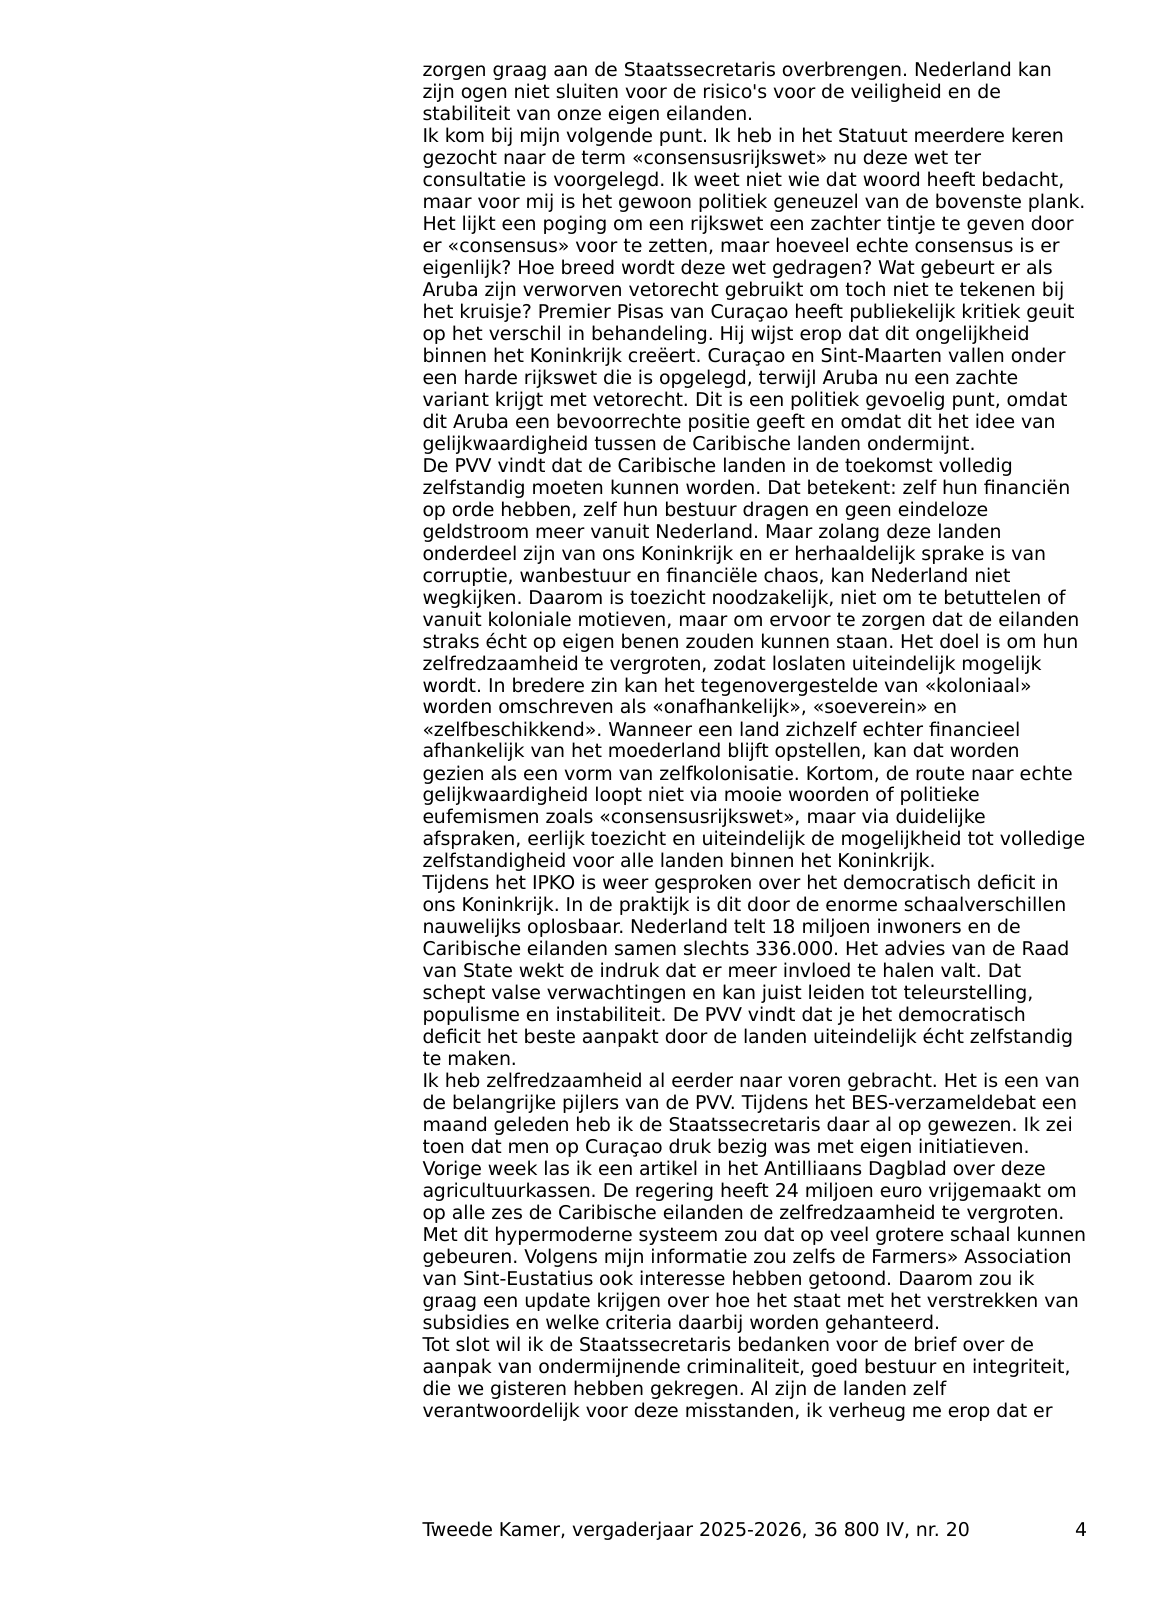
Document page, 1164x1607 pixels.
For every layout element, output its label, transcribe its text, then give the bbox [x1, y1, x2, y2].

text Ik heb zelfredzaamheid al eerder naar voren gebracht. Het is een van de belangrijke pijlers van de PVV. Tijdens het BES-verzameldebat een maand geleden heb ik de Staatssecretaris daar al op gewezen. Ik zei toen dat men op Curaçao druk bezig was met eigen initiatieven. Vorige week las ik een artikel in het Antilliaans Dagblad over deze agricultuurkassen. De regering heeft 24 miljoen euro vrijgemaakt om op alle zes de Caribische eilanden de zelfredzaamheid te vergroten. Met dit hypermoderne systeem zou dat op veel grotere schaal kunnen gebeuren. Volgens mijn informatie zou zelfs de Farmers» Association van Sint-Eustatius ook interesse hebben getoond. Daarom zou ik graag een update krijgen over hoe het staat met het verstrekken van subsidies en welke criteria daarbij worden gehanteerd. [422, 1070, 1087, 1334]
text De PVV vindt dat de Caribische landen in de toekomst volledig zelfstandig moeten kunnen worden. Dat betekent: zelf hun financiën op orde hebben, zelf hun bestuur dragen en geen eindeloze geldstroom meer vanuit Nederland. Maar zolang deze landen onderdeel zijn van ons Koninkrijk en er herhaaldelijk sprake is van corruptie, wanbestuur en financiële chaos, kan Nederland niet wegkijken. Daarom is toezicht noodzakelijk, niet om te betuttelen of vanuit koloniale motieven, maar om ervoor te zorgen dat de eilanden straks écht op eigen benen zouden kunnen staan. Het doel is om hun zelfredzaamheid te vergroten, zodat loslaten uiteindelijk mogelijk wordt. In bredere zin kan het tegenovergestelde van «koloniaal» worden omschreven als «onafhankelijk», «soeverein» en «zelfbeschikkend». Wanneer een land zichzelf echter financieel afhankelijk van het moederland blijft opstellen, kan dat worden gezien als een vorm van zelfkolonisatie. Kortom, de route naar echte gelijkwaardigheid loopt niet via mooie woorden of politieke eufemismen zoals «consensusrijkswet», maar via duidelijke afspraken, eerlijk toezicht en uiteindelijk de mogelijkheid tot volledige zelfstandigheid voor alle landen binnen het Koninkrijk. [422, 455, 1087, 872]
text Tot slot wil ik de Staatssecretaris bedanken voor de brief over de aanpak van ondermijnende criminaliteit, goed bestuur en integriteit, die we gisteren hebben gekregen. Al zijn de landen zelf verantwoordelijk voor deze misstanden, ik verheug me erop dat er [422, 1334, 1087, 1422]
text zorgen graag aan de Staatssecretaris overbrengen. Nederland kan zijn ogen niet sluiten voor de risico's voor de veiligheid en de stabiliteit van onze eigen eilanden. [422, 59, 1087, 125]
text Ik kom bij mijn volgende punt. Ik heb in het Statuut meerdere keren gezocht naar de term «consensusrijkswet» nu deze wet ter consultatie is voorgelegd. Ik weet niet wie dat woord heeft bedacht, maar voor mij is het gewoon politiek geneuzel van de bovenste plank. Het lijkt een poging om een rijkswet een zachter tintje te geven door er «consensus» voor te zetten, maar hoeveel echte consensus is er eigenlijk? Hoe breed wordt deze wet gedragen? Wat gebeurt er als Aruba zijn verworven vetorecht gebruikt om toch niet te tekenen bij het kruisje? Premier Pisas van Curaçao heeft publiekelijk kritiek geuit op het verschil in behandeling. Hij wijst erop dat dit ongelijkheid binnen het Koninkrijk creëert. Curaçao en Sint-Maarten vallen onder een harde rijkswet die is opgelegd, terwijl Aruba nu een zachte variant krijgt met vetorecht. Dit is een politiek gevoelig punt, omdat dit Aruba een bevoorrechte positie geeft en omdat dit het idee van gelijkwaardigheid tussen de Caribische landen ondermijnt. [422, 125, 1087, 455]
text Tijdens het IPKO is weer gesproken over het democratisch deficit in ons Koninkrijk. In de praktijk is dit door de enorme schaalverschillen nauwelijks oplosbaar. Nederland telt 18 miljoen inwoners en de Caribische eilanden samen slechts 336.000. Het advies van de Raad van State wekt de indruk dat er meer invloed te halen valt. Dat schept valse verwachtingen en kan juist leiden tot teleurstelling, populisme en instabiliteit. De PVV vindt dat je het democratisch deficit het beste aanpakt door de landen uiteindelijk écht zelfstandig te maken. [422, 872, 1087, 1070]
